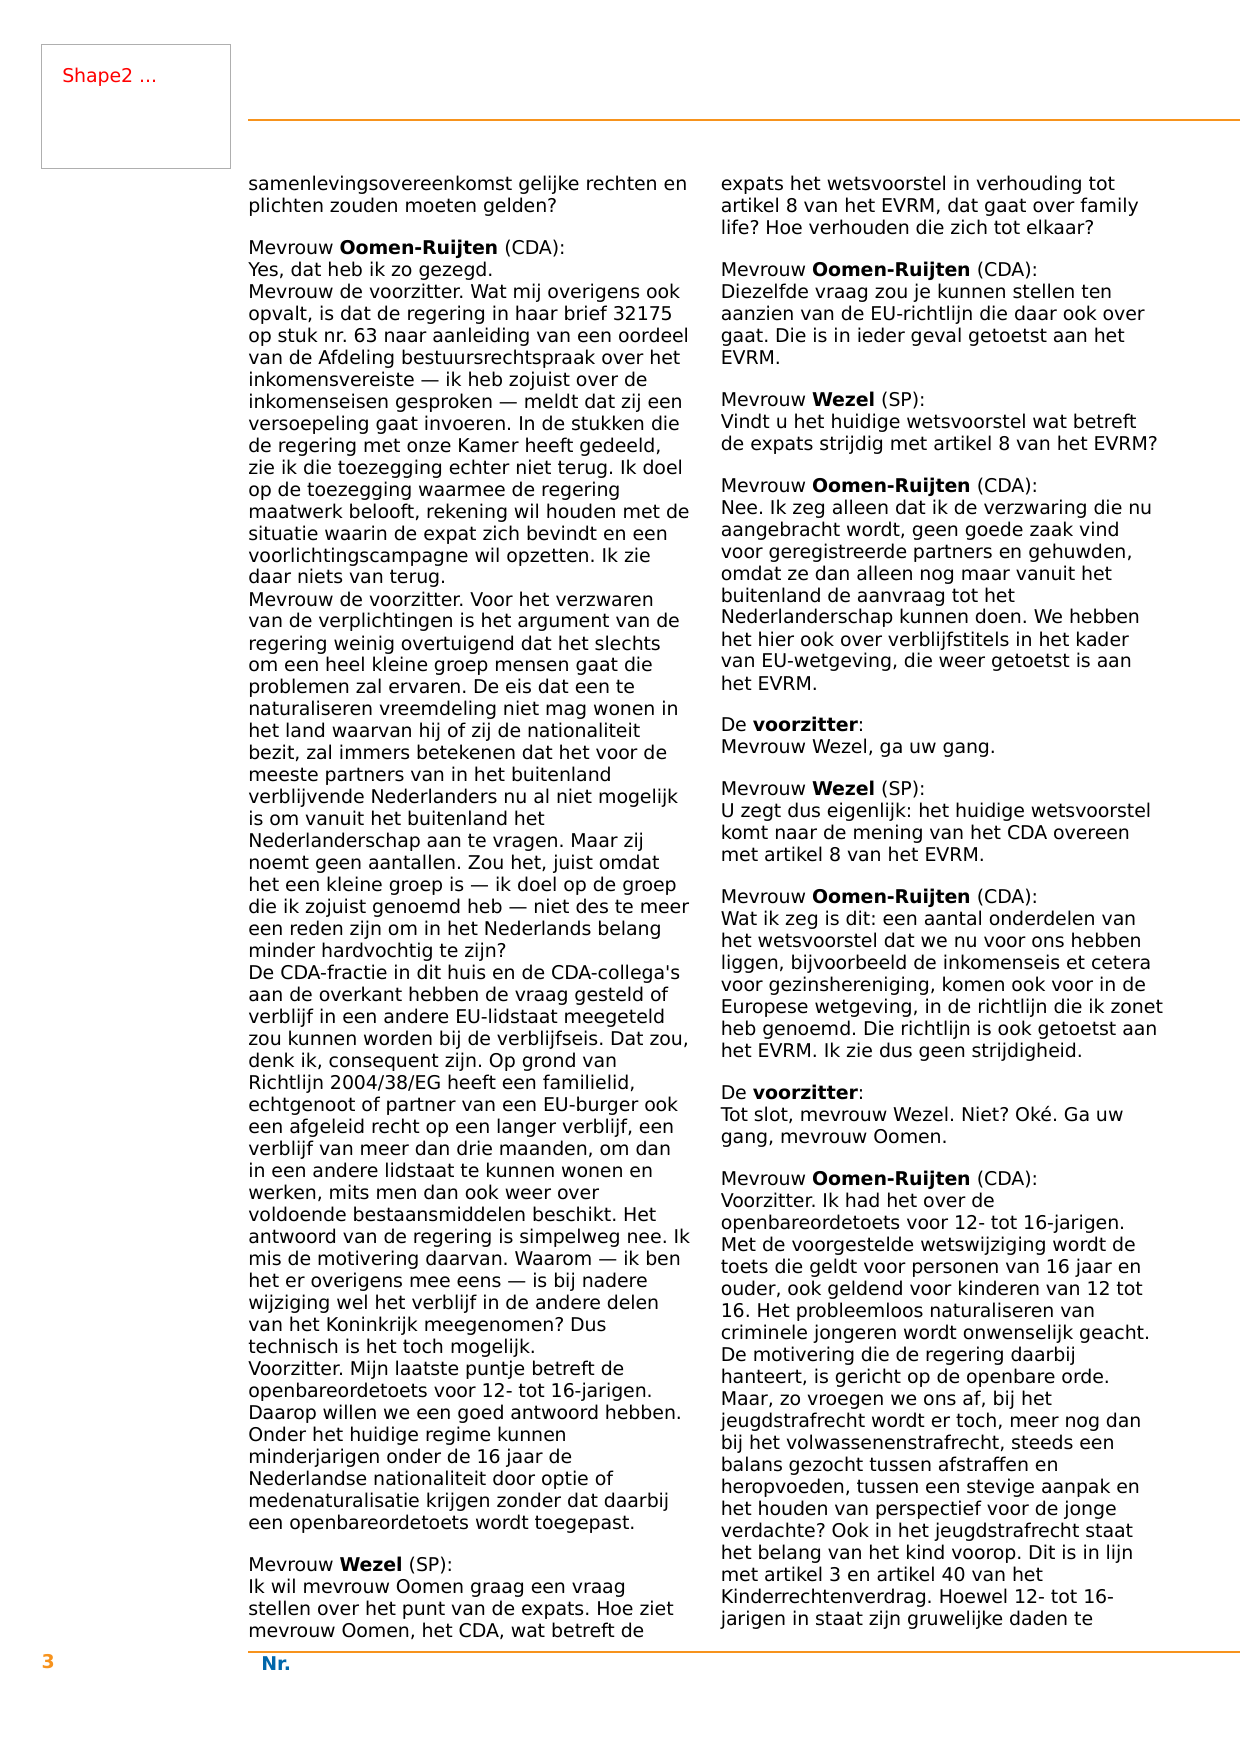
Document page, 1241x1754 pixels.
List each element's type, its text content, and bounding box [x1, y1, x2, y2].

text Mevrouw Oomen-Ruijten (CDA): [721, 1168, 1163, 1190]
text Mevrouw Wezel (SP): [721, 778, 1163, 800]
text Mevrouw Oomen-Ruijten (CDA): [248, 237, 691, 259]
text Voorzitter. Mijn laatste puntje betreft de openbareordetoets voor 12- tot 16-jarigen. Daarop willen we een goed antwoord hebben. Onder het huidige regime kunnen minderjarigen onder de 16 jaar de Nederlandse nationaliteit door optie of medenaturalisatie krijgen zonder dat daarbij een openbareordetoets wordt toegepast. [248, 1358, 691, 1533]
text Wat ik zeg is dit: een aantal onderdelen van het wetsvoorstel dat we nu voor ons hebben liggen, bijvoorbeeld de inkomenseis et cetera voor gezinshereniging, komen ook voor in de Europese wetgeving, in de richtlijn die ik zonet heb genoemd. Die richtlijn is ook getoetst aan het EVRM. Ik zie dus geen strijdigheid. [721, 908, 1163, 1062]
text Mevrouw Wezel (SP): [248, 1553, 691, 1576]
text Tot slot, mevrouw Wezel. Niet? Oké. Ga uw gang, mevrouw Oomen. [721, 1104, 1163, 1148]
text Nee. Ik zeg alleen dat ik de verzwaring die nu aangebracht wordt, geen goede zaak vind voor geregistreerde partners en gehuwden, omdat ze dan alleen nog maar vanuit het buitenland de aanvraag tot het Nederlanderschap kunnen doen. We hebben het hier ook over verblijfstitels in het kader van EU-wetgeving, die weer getoetst is aan het EVRM. [721, 497, 1163, 694]
text Voorzitter. Ik had het over de openbareordetoets voor 12- tot 16-jarigen. Met de voorgestelde wetswijziging wordt de toets die geldt voor personen van 16 jaar en ouder, ook geldend voor kinderen van 12 tot 16. Het probleemloos naturaliseren van criminele jongeren wordt onwenselijk geacht. De motivering die de regering daarbij hanteert, is gericht op de openbare orde. Maar, zo vroegen we ons af, bij het jeugdstrafrecht wordt er toch, meer nog dan bij het volwassenenstrafrecht, steeds een balans gezocht tussen afstraffen en heropvoeden, tussen een stevige aanpak en het houden van perspectief voor de jonge verdachte? Ook in het jeugdstrafrecht staat het belang van het kind voorop. Dit is in lijn met artikel 3 en artikel 40 van het Kinderrechtenverdrag. Hoewel 12- tot 16-jarigen in staat zijn gruwelijke daden te [721, 1190, 1163, 1629]
text De voorzitter: [721, 1082, 1163, 1104]
text Vindt u het huidige wetsvoorstel wat betreft de expats strijdig met artikel 8 van het EVRM? [721, 411, 1163, 454]
text Mevrouw Oomen-Ruijten (CDA): [721, 886, 1163, 908]
text U zegt dus eigenlijk: het huidige wetsvoorstel komt naar de mening van het CDA overeen met artikel 8 van het EVRM. [721, 800, 1163, 866]
text De CDA-fractie in dit huis en de CDA-collega's aan de overkant hebben de vraag gesteld of verblijf in een andere EU-lidstaat meegeteld zou kunnen worden bij de verblijfseis. Dat zou, denk ik, consequent zijn. Op grond van Richtlijn 2004/38/EG heeft een familielid, echtgenoot of partner van een EU-burger ook een afgeleid recht op een langer verblijf, een verblijf van meer dan drie maanden, om dan in een andere lidstaat te kunnen wonen en werken, mits men dan ook weer over voldoende bestaansmiddelen beschikt. Het antwoord van de regering is simpelweg nee. Ik mis de motivering daarvan. Waarom — ik ben het er overigens mee eens — is bij nadere wijziging wel het verblijf in de andere delen van het Koninkrijk meegenomen? Dus technisch is het toch mogelijk. [248, 962, 691, 1358]
text expats het wetsvoorstel in verhouding tot artikel 8 van het EVRM, dat gaat over family life? Hoe verhouden die zich tot elkaar? [721, 173, 1163, 239]
text Yes, dat heb ik zo gezegd. [248, 259, 691, 281]
text Mevrouw Oomen-Ruijten (CDA): [721, 474, 1163, 497]
text Ik wil mevrouw Oomen graag een vraag stellen over het punt van de expats. Hoe ziet mevrouw Oomen, het CDA, wat betreft de [248, 1576, 691, 1641]
text De voorzitter: [721, 714, 1163, 736]
text samenlevingsovereenkomst gelijke rechten en plichten zouden moeten gelden? [248, 173, 691, 217]
text Mevrouw de voorzitter. Wat mij overigens ook opvalt, is dat de regering in haar brief 32175 op stuk nr. 63 naar aanleiding van een oordeel van de Afdeling bestuursrechtspraak over het inkomensvereiste — ik heb zojuist over de inkomenseisen gesproken — meldt dat zij een versoepeling gaat invoeren. In de stukken die de regering met onze Kamer heeft gedeeld, zie ik die toezegging echter niet terug. Ik doel op de toezegging waarmee de regering maatwerk belooft, rekening wil houden met de situatie waarin de expat zich bevindt en een voorlichtingscampagne wil opzetten. Ik zie daar niets van terug. [248, 281, 691, 588]
text Mevrouw Wezel (SP): [721, 389, 1163, 411]
text Mevrouw de voorzitter. Voor het verzwaren van de verplichtingen is het argument van de regering weinig overtuigend dat het slechts om een heel kleine groep mensen gaat die problemen zal ervaren. De eis dat een te naturaliseren vreemdeling niet mag wonen in het land waarvan hij of zij de nationaliteit bezit, zal immers betekenen dat het voor de meeste partners van in het buitenland verblijvende Nederlanders nu al niet mogelijk is om vanuit het buitenland het Nederlanderschap aan te vragen. Maar zij noemt geen aantallen. Zou het, juist omdat het een kleine groep is — ik doel op de groep die ik zojuist genoemd heb — niet des te meer een reden zijn om in het Nederlands belang minder hardvochtig te zijn? [248, 588, 691, 962]
text Mevrouw Oomen-Ruijten (CDA): [721, 259, 1163, 281]
text Mevrouw Wezel, ga uw gang. [721, 736, 1163, 758]
text Diezelfde vraag zou je kunnen stellen ten aanzien van de EU-richtlijn die daar ook over gaat. Die is in ieder geval getoetst aan het EVRM. [721, 281, 1163, 369]
